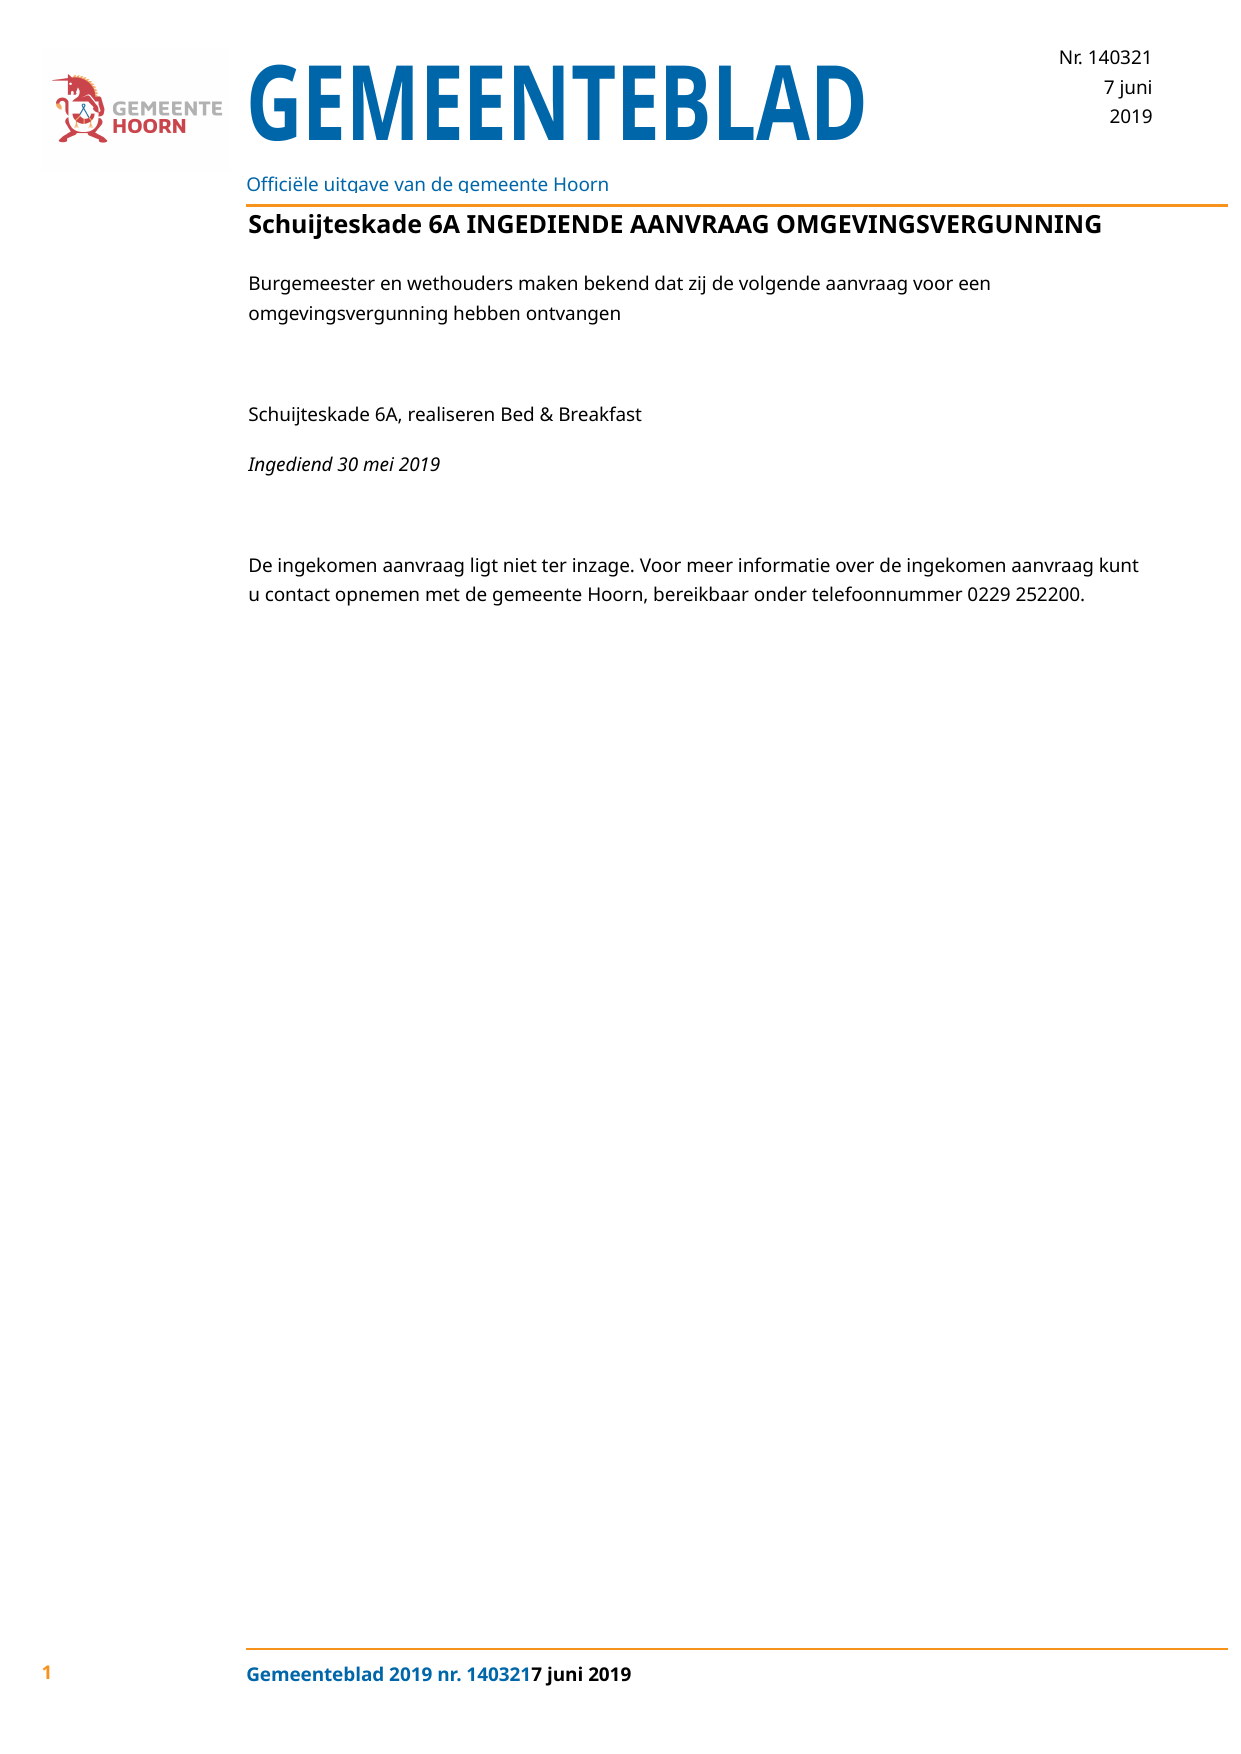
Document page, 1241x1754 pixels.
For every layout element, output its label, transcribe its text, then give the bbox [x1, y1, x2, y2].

text Schuijteskade 6A, realiseren Bed & Breakfast [248, 401, 1152, 426]
picture [41, 47, 231, 172]
text Schuijteskade 6A INGEDIENDE AANVRAAG OMGEVINGSVERGUNNING [248, 207, 1152, 241]
text De ingekomen aanvraag ligt niet ter inzage. Voor meer informatie over de ingekomen aanvraag kunt u contact opnemen met de gemeente Hoorn, bereikbaar onder telefoonnummer 0229 252200. [248, 552, 1152, 607]
text Burgemeester en wethouders maken bekend dat zij de volgende aanvraag voor een omgevingsvergunning hebben ontvangen [248, 270, 1152, 326]
text Ingediend 30 mei 2019 [248, 451, 1152, 477]
